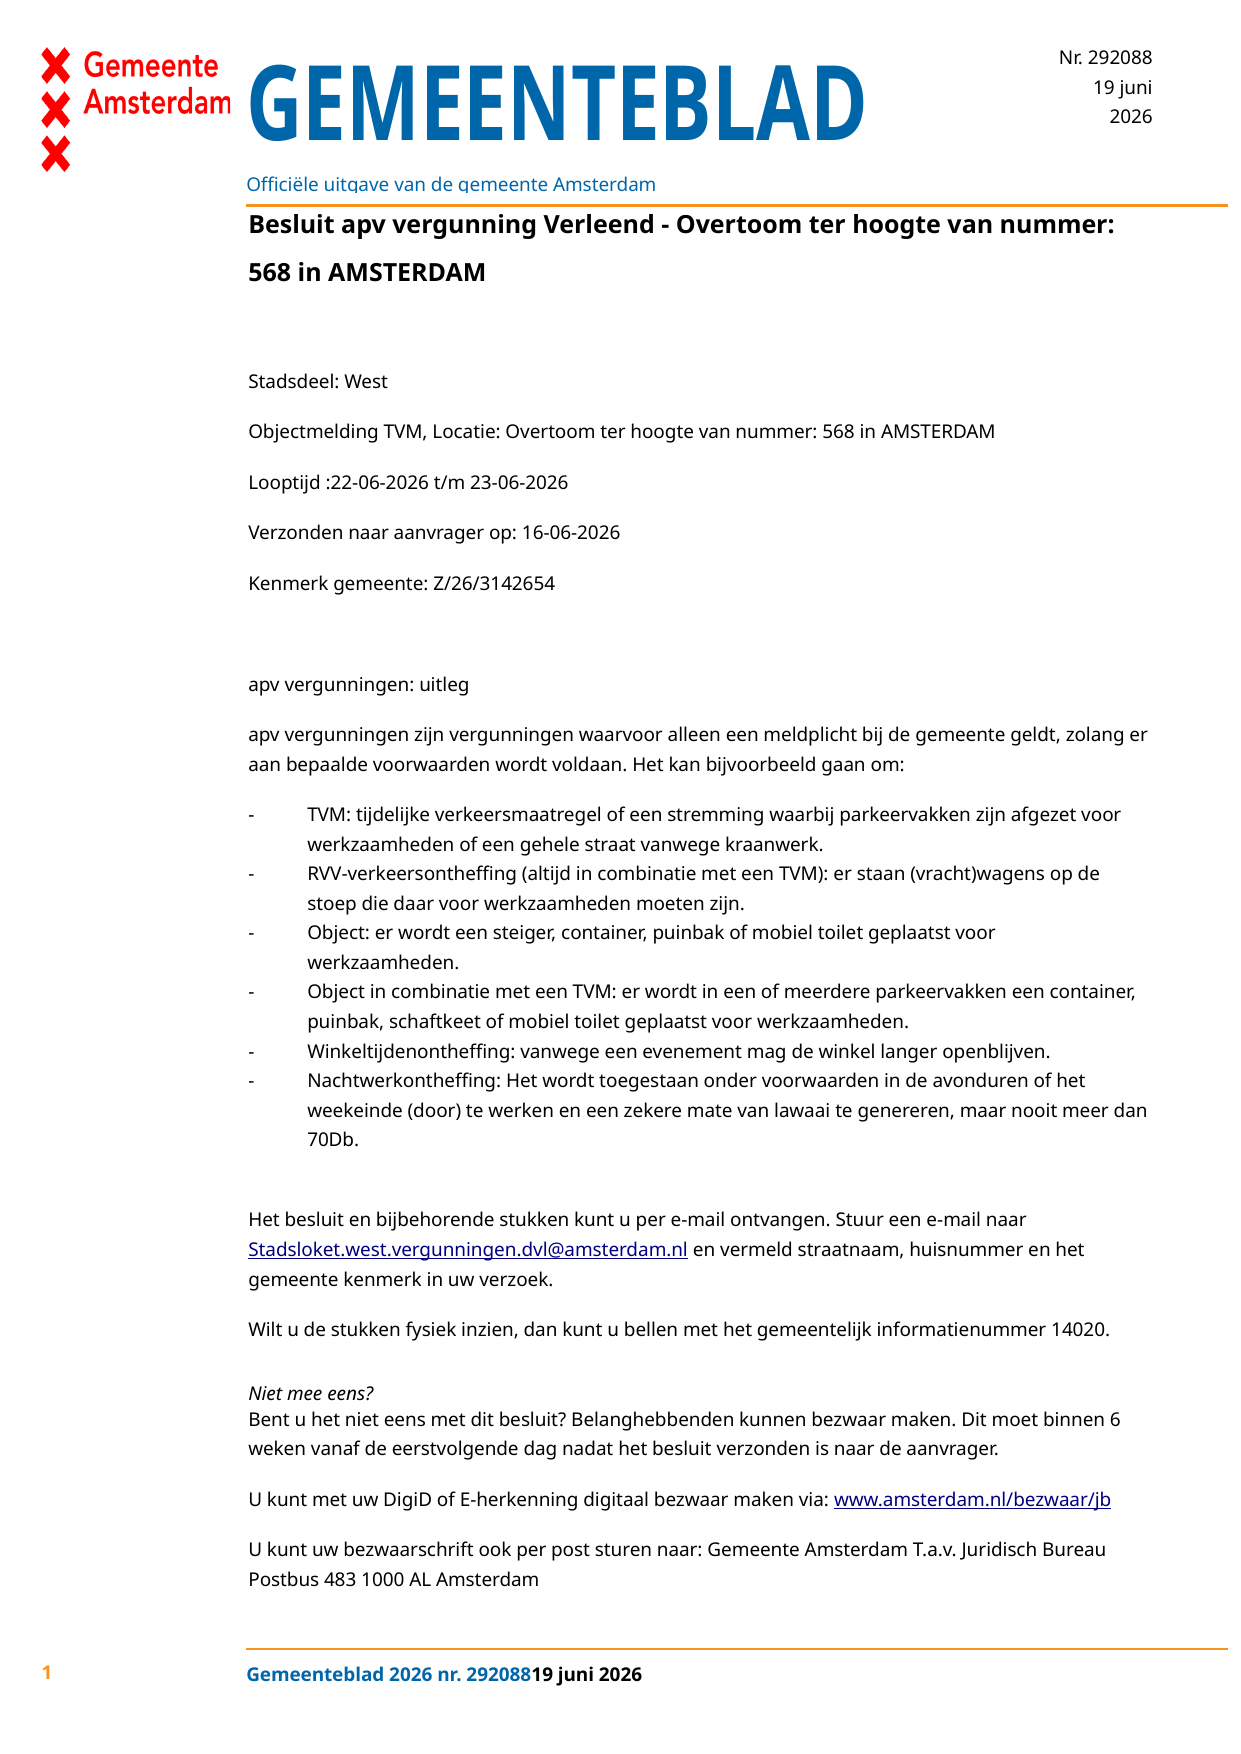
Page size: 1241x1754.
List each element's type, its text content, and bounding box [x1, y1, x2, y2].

list RVV-verkeersontheffing (altijd in combinatie met een TVM): er staan (vracht)wagens op de stoep die daar voor werkzaamheden moeten zijn. [248, 860, 1152, 916]
text Kenmerk gemeente: Z/26/3142654 [248, 570, 1152, 596]
list Object in combinatie met een TVM: er wordt in een of meerdere parkeervakken een container, puinbak, schaftkeet of mobiel toilet geplaatst voor werkzaamheden. [248, 979, 1152, 1034]
text Bent u het niet eens met dit besluit? Belanghebbenden kunnen bezwaar maken. Dit moet binnen 6 weken vanaf de eerstvolgende dag nadat het besluit verzonden is naar de aanvrager. [248, 1406, 1152, 1461]
text U kunt uw bezwaarschrift ook per post sturen naar: Gemeente Amsterdam T.a.v. Juridisch Bureau Postbus 483 1000 AL Amsterdam [248, 1536, 1152, 1592]
list Winkeltijdenontheffing: vanwege een evenement mag de winkel langer openblijven. [248, 1038, 1152, 1064]
list TVM: tijdelijke verkeersmaatregel of een stremming waarbij parkeervakken zijn afgezet voor werkzaamheden of een gehele straat vanwege kraanwerk. [248, 801, 1152, 857]
list Object: er wordt een steiger, container, puinbak of mobiel toilet geplaatst voor werkzaamheden. [248, 919, 1152, 975]
list Nachtwerkontheffing: Het wordt toegestaan onder voorwaarden in de avonduren of het weekeinde (door) te werken en een zekere mate van lawaai te genereren, maar nooit meer dan 70Db. [248, 1067, 1152, 1152]
text U kunt met uw DigiD of E-herkenning digitaal bezwaar maken via: www.amsterdam.nl/bezwaar/jb [248, 1486, 1152, 1512]
text Verzonden naar aanvrager op: 16-06-2026 [248, 519, 1152, 545]
text apv vergunningen zijn vergunningen waarvoor alleen een meldplicht bij de gemeente geldt, zolang er aan bepaalde voorwaarden wordt voldaan. Het kan bijvoorbeeld gaan om: [248, 721, 1152, 777]
text Stadsdeel: West [248, 368, 1152, 394]
text apv vergunningen: uitleg [248, 671, 1152, 697]
text Het besluit en bijbehorende stukken kunt u per e-mail ontvangen. Stuur een e-mail naar Stadsloket.west.vergunningen.dvl@amsterdam.nl en vermeld straatnaam, huisnummer en het gemeente kenmerk in uw verzoek. [248, 1207, 1152, 1292]
text Besluit apv vergunning Verleend - Overtoom ter hoogte van nummer: 568 in AMSTERDAM [248, 207, 1152, 288]
text Objectmelding TVM, Locatie: Overtoom ter hoogte van nummer: 568 in AMSTERDAM [248, 419, 1152, 444]
text Looptijd :22-06-2026 t/m 23-06-2026 [248, 469, 1152, 495]
picture [41, 47, 231, 172]
text Niet mee eens? [248, 1380, 1152, 1406]
text Wilt u de stukken fysiek inzien, dan kunt u bellen met het gemeentelijk informatienummer 14020. [248, 1316, 1152, 1342]
